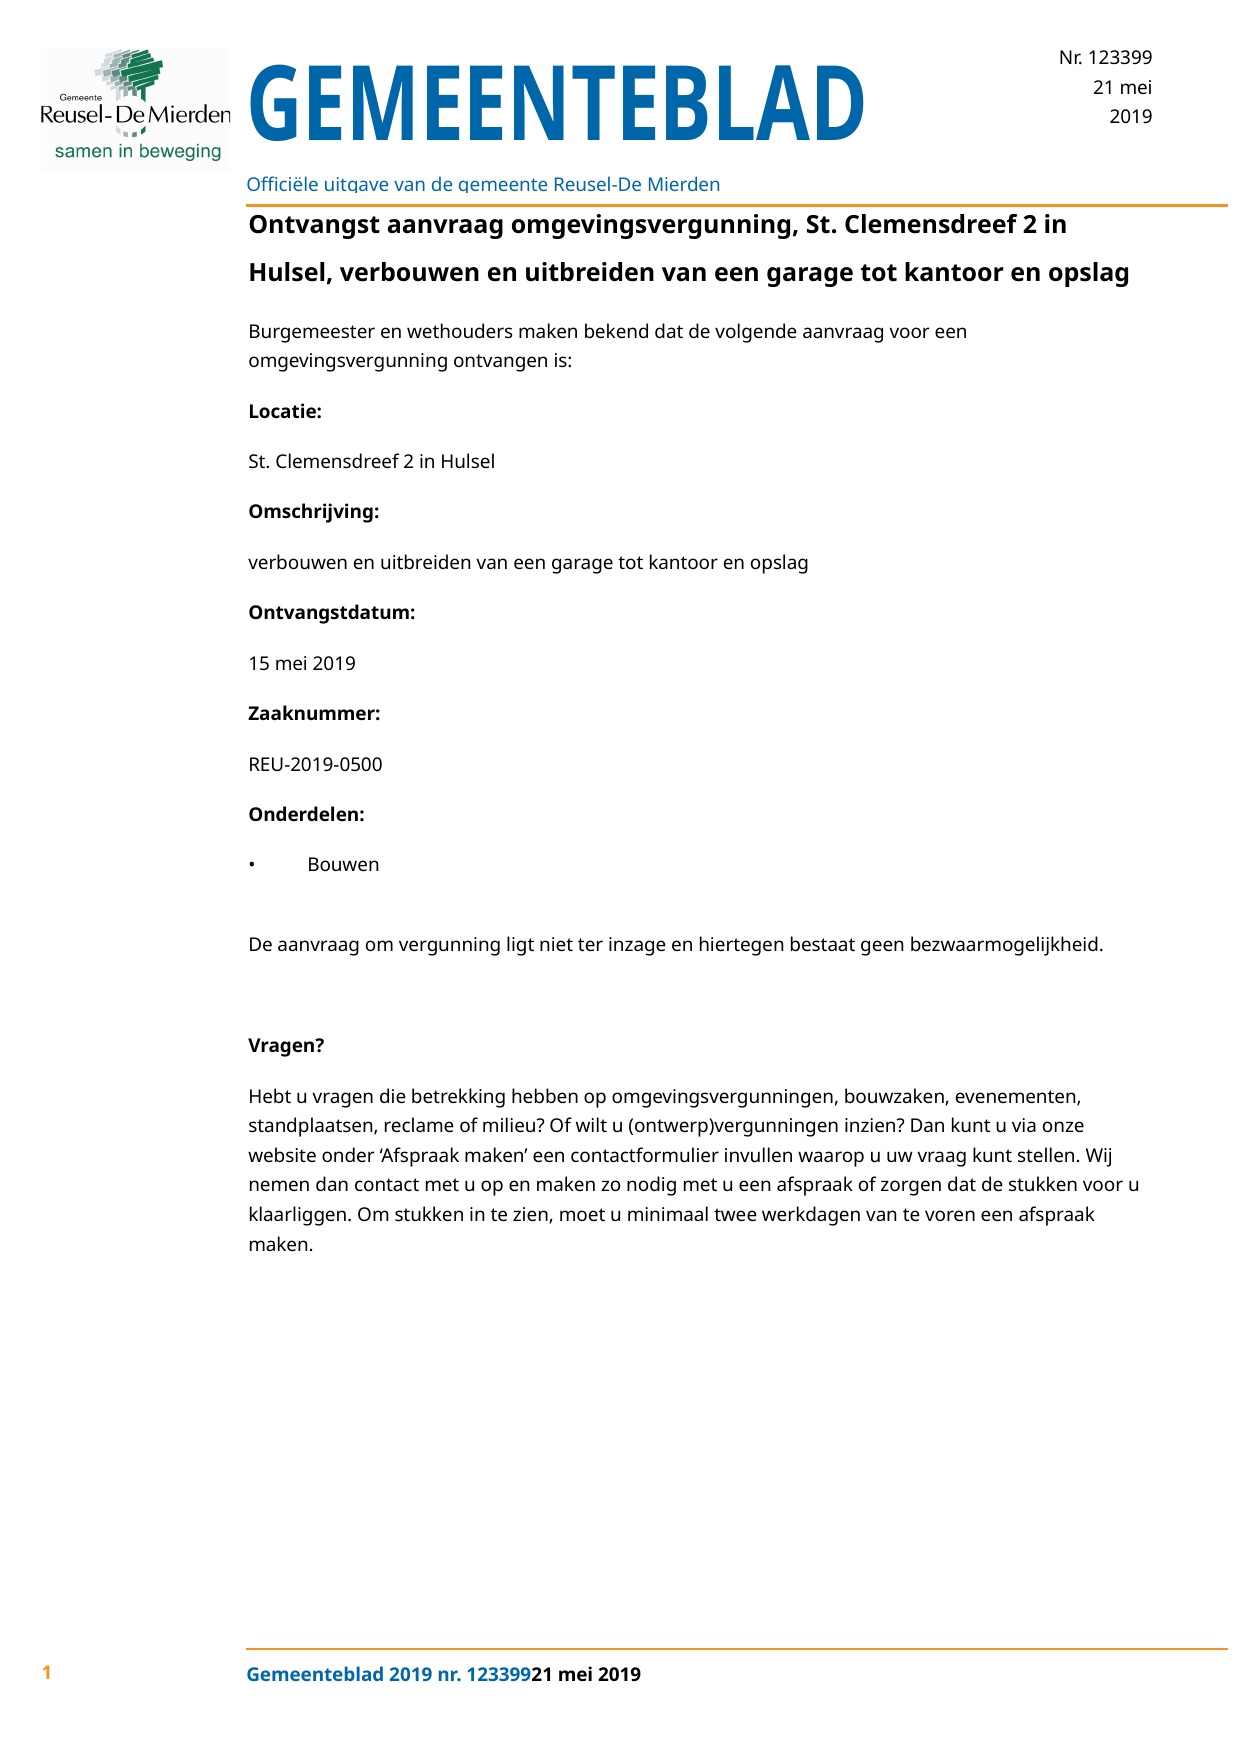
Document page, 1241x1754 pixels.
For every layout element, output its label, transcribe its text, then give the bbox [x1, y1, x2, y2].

text Locatie: [248, 398, 1152, 424]
text 15 mei 2019 [248, 650, 1152, 676]
text Zaaknummer: [248, 700, 1152, 726]
text Omschrijving: [248, 499, 1152, 524]
picture [41, 47, 231, 172]
text Vragen? [248, 1032, 1152, 1058]
text De aanvraag om vergunning ligt niet ter inzage en hiertegen bestaat geen bezwaarmogelijkheid. [248, 932, 1152, 957]
text Hebt u vragen die betrekking hebben op omgevingsvergunningen, bouwzaken, evenementen, standplaatsen, reclame of milieu? Of wilt u (ontwerp)vergunningen inzien? Dan kunt u via onze website onder ‘Afspraak maken’ een contactformulier invullen waarop u uw vraag kunt stellen. Wij nemen dan contact met u op en maken zo nodig met u een afspraak of zorgen dat de stukken voor u klaarliggen. Om stukken in te zien, moet u minimaal twee werkdagen van te voren een afspraak maken. [248, 1083, 1152, 1257]
text St. Clemensdreef 2 in Hulsel [248, 448, 1152, 474]
text Burgemeester en wethouders maken bekend dat de volgende aanvraag voor een omgevingsvergunning ontvangen is: [248, 318, 1152, 373]
text Ontvangst aanvraag omgevingsvergunning, St. Clemensdreef 2 in Hulsel, verbouwen en uitbreiden van een garage tot kantoor en opslag [248, 207, 1152, 288]
text Ontvangstdatum: [248, 599, 1152, 625]
text Onderdelen: [248, 801, 1152, 827]
text verbouwen en uitbreiden van een garage tot kantoor en opslag [248, 549, 1152, 575]
list Bouwen [248, 852, 1152, 877]
text REU-2019-0500 [248, 751, 1152, 777]
